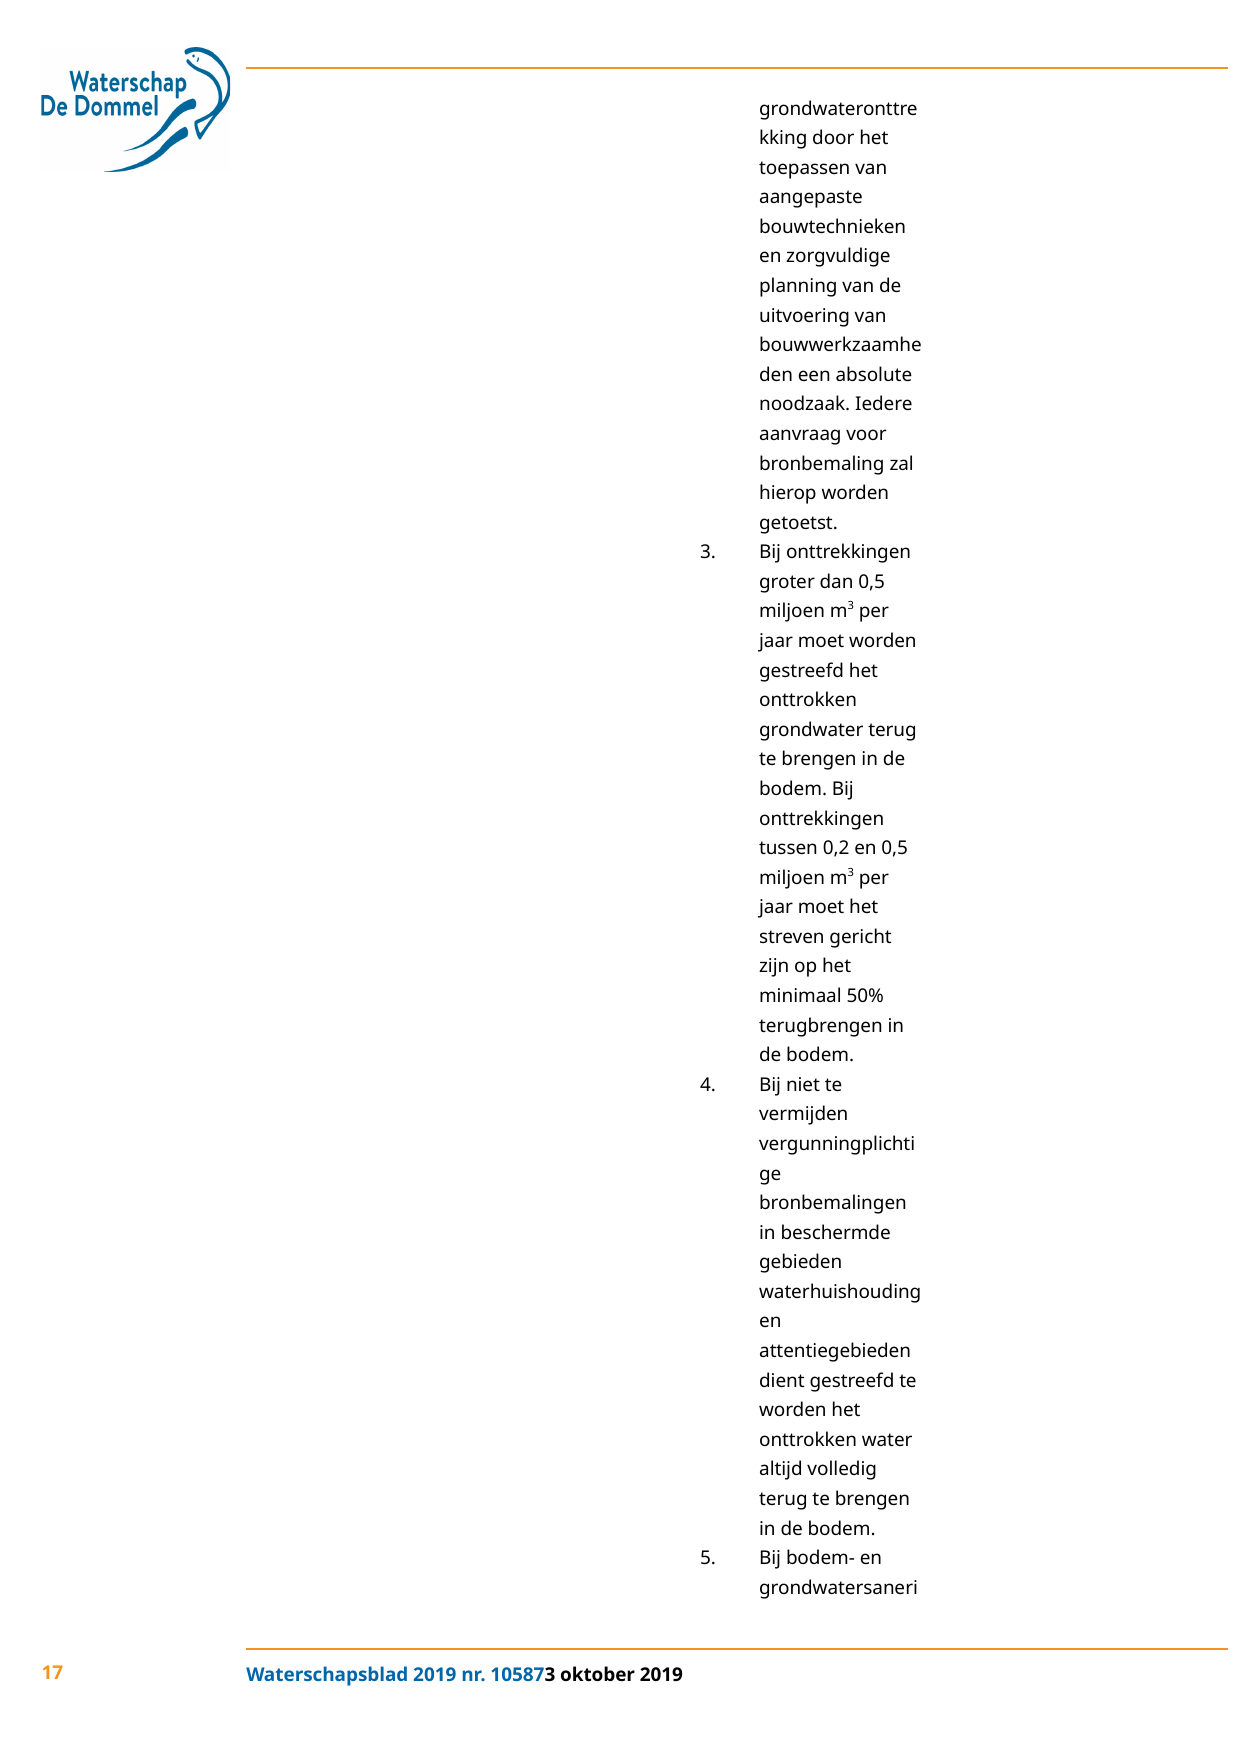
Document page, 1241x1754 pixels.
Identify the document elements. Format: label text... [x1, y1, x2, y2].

picture [198, 118, 210, 131]
picture [204, 47, 231, 76]
picture [41, 47, 231, 172]
picture [45, 99, 51, 111]
table_cell [474, 95, 700, 1600]
table_cell [248, 95, 474, 1600]
table_cell grondwateronttrekking door het toepassen van aangepaste bouwtechnieken en zorgvuldige planning van de uitvoering van bouwwerkzaamheden een absolute noodzaak. Iedere aanvraag voor bronbemaling zal hierop worden getoetst. Bij onttrekkingen groter dan 0,5 miljoen m3 per jaar moet worden gestreefd het onttrokken grondwater terug te brengen in de bodem. Bij onttrekkingen tussen 0,2 en 0,5 miljoen m3 per jaar moet het streven gericht zijn op het minimaal 50% terugbrengen in de bodem. Bij niet te vermijden vergunningplichtige bronbemalingen in beschermde gebieden waterhuishouding en attentiegebieden dient gestreefd te worden het onttrokken water altijd volledig terug te brengen in de bodem. Bij bodem- en grondwatersaneri [700, 95, 926, 1600]
table_cell [926, 95, 1152, 1600]
